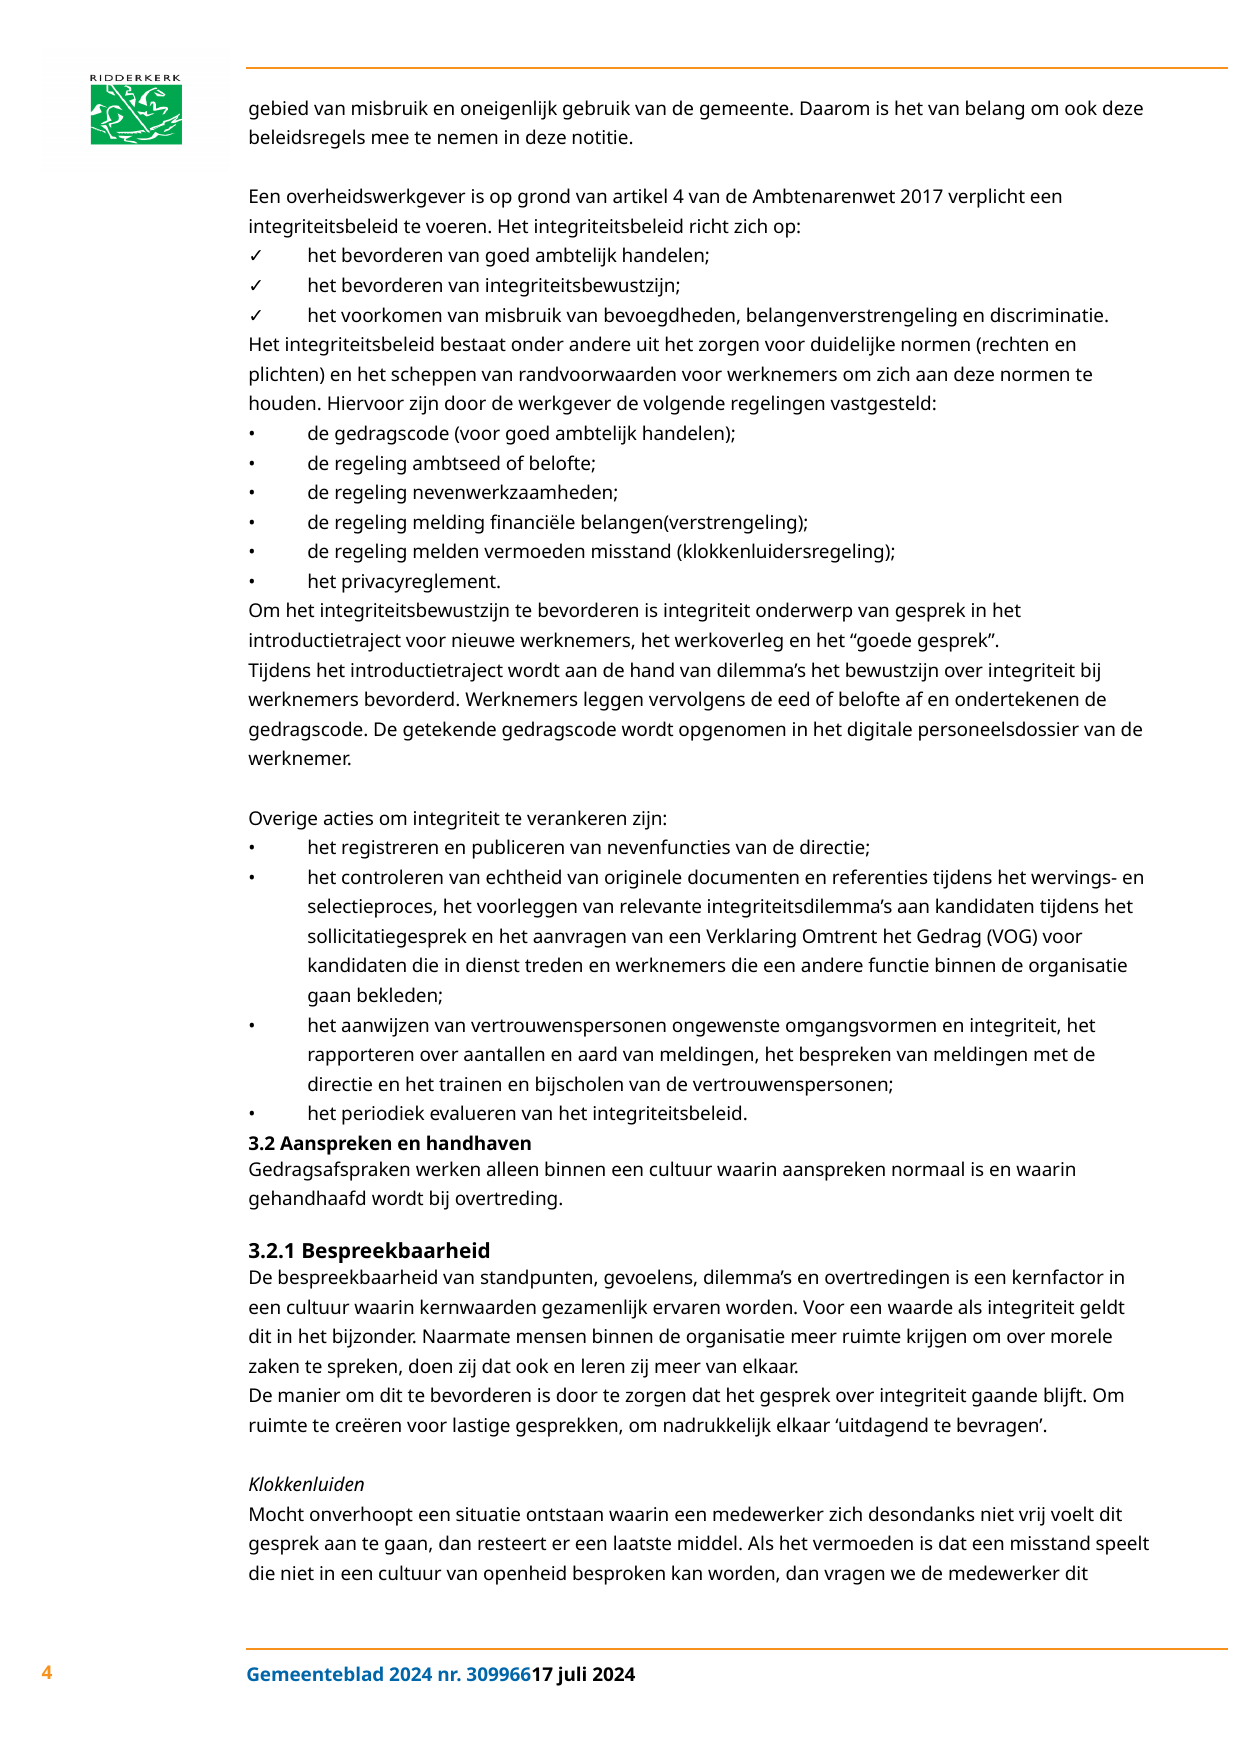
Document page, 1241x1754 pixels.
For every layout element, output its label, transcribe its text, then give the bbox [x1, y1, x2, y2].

list het controleren van echtheid van originele documenten en referenties tijdens het wervings- en selectieproces, het voorleggen van relevante integriteitsdilemma’s aan kandidaten tijdens het sollicitatiegesprek en het aanvragen van een Verklaring Omtrent het Gedrag (VOG) voor kandidaten die in dienst treden en werknemers die een andere functie binnen de organisatie gaan bekleden; [248, 864, 1152, 1008]
list het aanwijzen van vertrouwenspersonen ongewenste omgangsvormen en integriteit, het rapporteren over aantallen en aard van meldingen, het bespreken van meldingen met de directie en het trainen en bijscholen van de vertrouwenspersonen; [248, 1012, 1152, 1097]
text De bespreekbaarheid van standpunten, gevoelens, dilemma’s en overtredingen is een kernfactor in een cultuur waarin kernwaarden gezamenlijk ervaren worden. Voor een waarde als integriteit geldt dit in het bijzonder. Naarmate mensen binnen de organisatie meer ruimte krijgen om over morele zaken te spreken, doen zij dat ook en leren zij meer van elkaar. [248, 1264, 1152, 1379]
list het registreren en publiceren van nevenfuncties van de directie; [248, 834, 1152, 860]
list de gedragscode (voor goed ambtelijk handelen); [248, 420, 1152, 446]
list het periodiek evalueren van het integriteitsbeleid. [248, 1101, 1152, 1126]
text De manier om dit te bevorderen is door te zorgen dat het gesprek over integriteit gaande blijft. Om ruimte te creëren voor lastige gesprekken, om nadrukkelijk elkaar ‘uitdagend te bevragen’. [248, 1383, 1152, 1438]
list de regeling ambtseed of belofte; [248, 450, 1152, 476]
text Gedragsafspraken werken alleen binnen een cultuur waarin aanspreken normaal is en waarin gehandhaafd wordt bij overtreding. [248, 1156, 1152, 1211]
text 3.2 Aanspreken en handhaven [248, 1130, 1152, 1156]
text Klokkenluiden [248, 1471, 1152, 1497]
list de regeling nevenwerkzaamheden; [248, 479, 1152, 505]
text Het integriteitsbeleid bestaat onder andere uit het zorgen voor duidelijke normen (rechten en plichten) en het scheppen van randvoorwaarden voor werknemers om zich aan deze normen te houden. Hiervoor zijn door de werkgever de volgende regelingen vastgesteld: [248, 331, 1152, 416]
text Mocht onverhoopt een situatie ontstaan waarin een medewerker zich desondanks niet vrij voelt dit gesprek aan te gaan, dan resteert er een laatste middel. Als het vermoeden is dat een misstand speelt die niet in een cultuur van openheid besproken kan worden, dan vragen we de medewerker dit [248, 1501, 1152, 1586]
text Tijdens het introductietraject wordt aan de hand van dilemma’s het bewustzijn over integriteit bij werknemers bevorderd. Werknemers leggen vervolgens de eed of belofte af en ondertekenen de gedragscode. De getekende gedragscode wordt opgenomen in het digitale personeelsdossier van de werknemer. [248, 657, 1152, 771]
list de regeling melding financiële belangen(verstrengeling); [248, 509, 1152, 535]
list het voorkomen van misbruik van bevoegdheden, belangenverstrengeling en discriminatie. [248, 302, 1152, 328]
list het bevorderen van integriteitsbewustzijn; [248, 272, 1152, 298]
text Overige acties om integriteit te verankeren zijn: [248, 805, 1152, 831]
list het bevorderen van goed ambtelijk handelen; [248, 243, 1152, 268]
text gebied van misbruik en oneigenlijk gebruik van de gemeente. Daarom is het van belang om ook deze beleidsregels mee te nemen in deze notitie. [248, 95, 1152, 150]
list het privacyreglement. [248, 568, 1152, 594]
text Om het integriteitsbewustzijn te bevorderen is integriteit onderwerp van gesprek in het introductietraject voor nieuwe werknemers, het werkoverleg en het “goede gesprek”. [248, 598, 1152, 653]
text 3.2.1 Bespreekbaarheid [248, 1236, 1152, 1264]
text Een overheidswerkgever is op grond van artikel 4 van de Ambtenarenwet 2017 verplicht een integriteitsbeleid te voeren. Het integriteitsbeleid richt zich op: [248, 183, 1152, 239]
picture [41, 47, 231, 172]
list de regeling melden vermoeden misstand (klokkenluidersregeling); [248, 538, 1152, 564]
